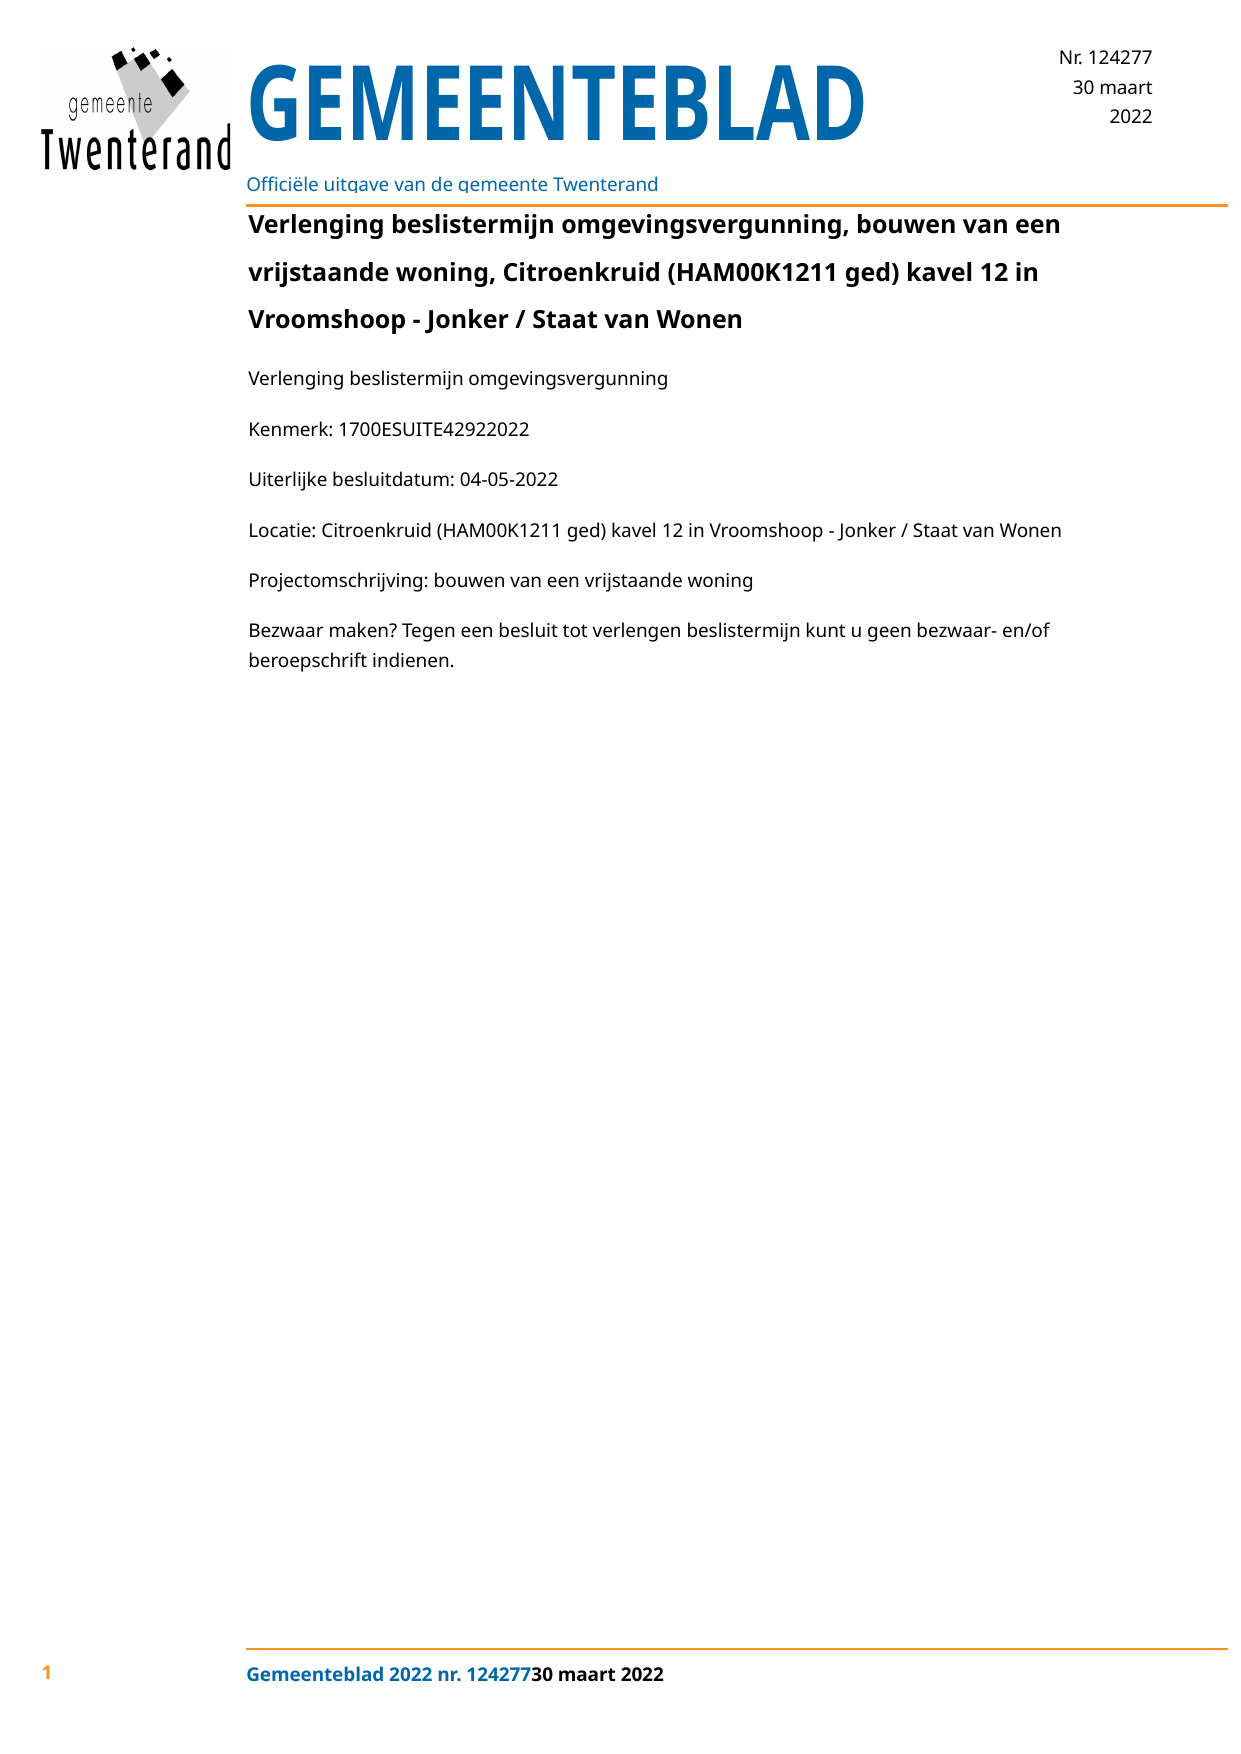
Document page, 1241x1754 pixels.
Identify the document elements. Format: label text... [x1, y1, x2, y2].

text Projectomschrijving: bouwen van een vrijstaande woning [248, 567, 1152, 593]
text Verlenging beslistermijn omgevingsvergunning, bouwen van een vrijstaande woning, Citroenkruid (HAM00K1211 ged) kavel 12 in Vroomshoop - Jonker / Staat van Wonen [248, 207, 1152, 336]
text Bezwaar maken? Tegen een besluit tot verlengen beslistermijn kunt u geen bezwaar- en/of beroepschrift indienen. [248, 618, 1152, 673]
text Verlenging beslistermijn omgevingsvergunning [248, 366, 1152, 391]
text Kenmerk: 1700ESUITE42922022 [248, 416, 1152, 442]
picture [41, 47, 231, 172]
text Uiterlijke besluitdatum: 04-05-2022 [248, 466, 1152, 492]
text Locatie: Citroenkruid (HAM00K1211 ged) kavel 12 in Vroomshoop - Jonker / Staat van Wonen [248, 517, 1152, 542]
